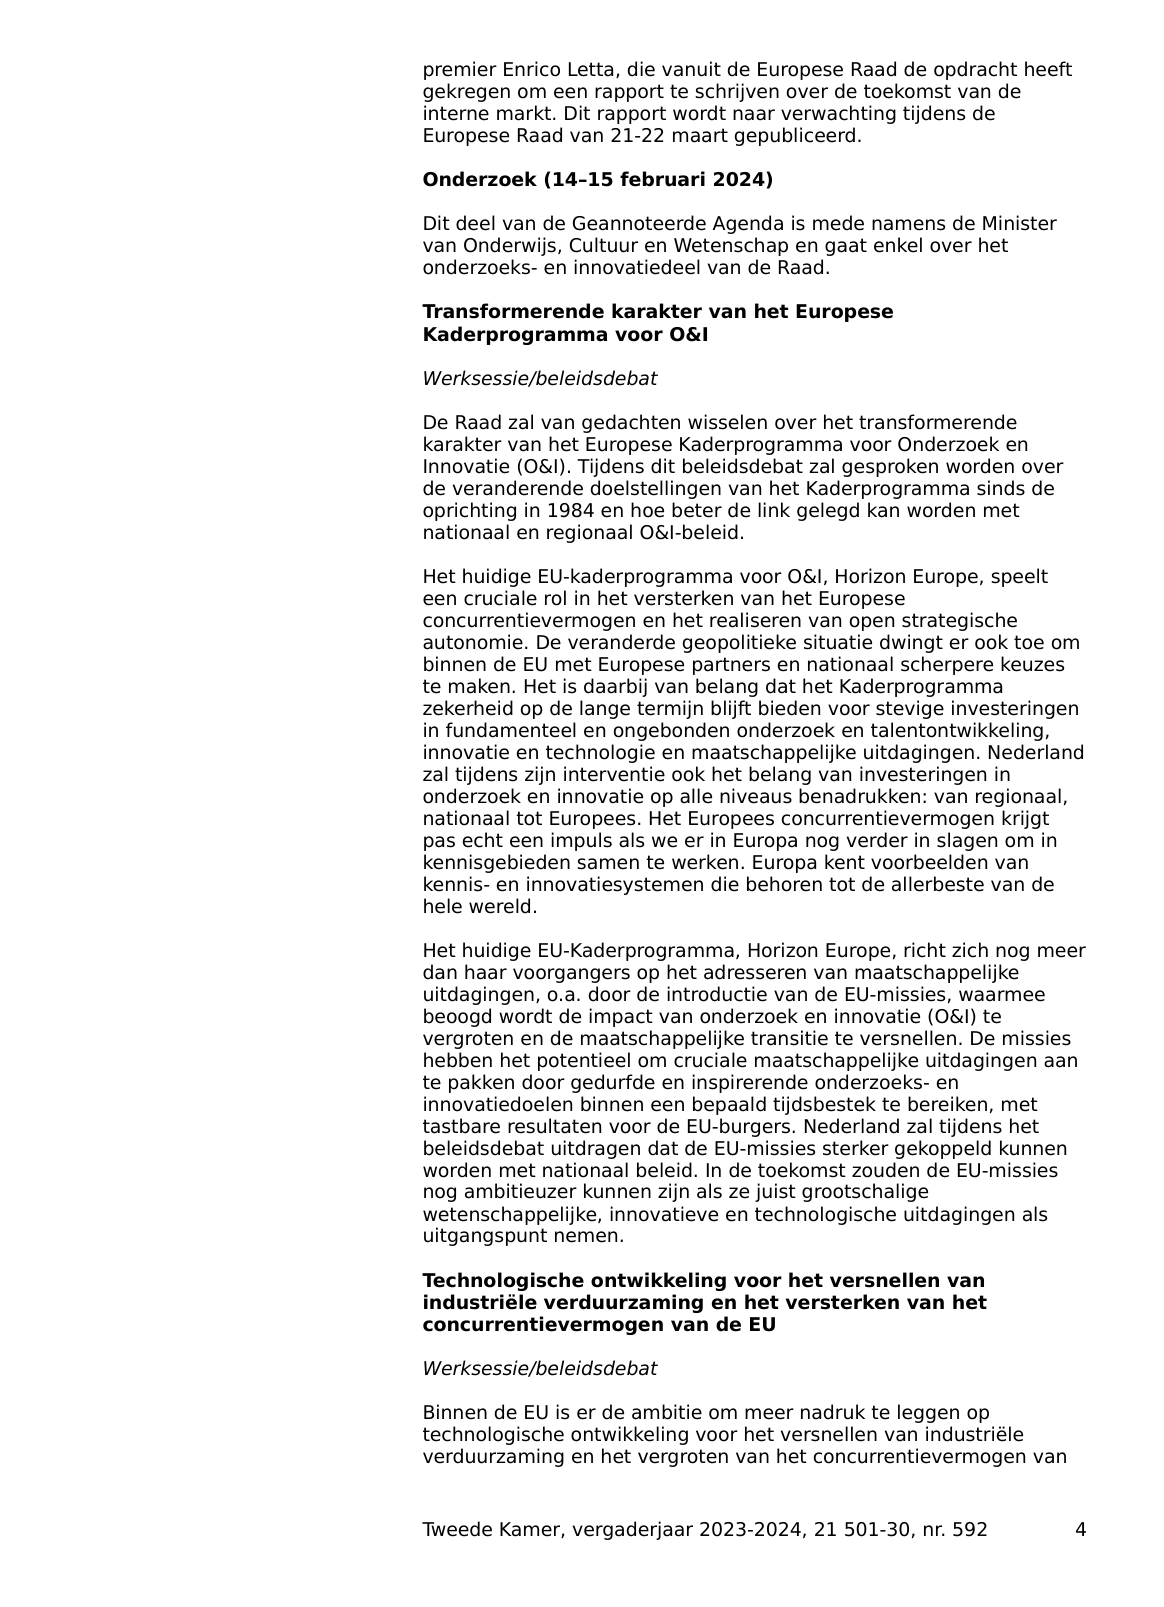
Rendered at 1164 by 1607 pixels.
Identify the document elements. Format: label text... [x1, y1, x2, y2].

text premier Enrico Letta, die vanuit de Europese Raad de opdracht heeft gekregen om een rapport te schrijven over de toekomst van de interne markt. Dit rapport wordt naar verwachting tijdens de Europese Raad van 21-22 maart gepubliceerd. [422, 59, 1087, 147]
subtitle Werksessie/beleidsdebat [422, 368, 1087, 389]
subtitle Technologische ontwikkeling voor het versnellen van industriële verduurzaming en het versterken van het concurrentievermogen van de EU [422, 1269, 1087, 1336]
subtitle Transformerende karakter van het Europese Kaderprogramma voor O&I [422, 301, 1087, 345]
text Dit deel van de Geannoteerde Agenda is mede namens de Minister van Onderwijs, Cultuur en Wetenschap en gaat enkel over het onderzoeks- en innovatiedeel van de Raad. [422, 213, 1087, 279]
text Binnen de EU is er de ambitie om meer nadruk te leggen op technologische ontwikkeling voor het versnellen van industriële verduurzaming en het vergroten van het concurrentievermogen van [422, 1402, 1087, 1468]
text De Raad zal van gedachten wisselen over het transformerende karakter van het Europese Kaderprogramma voor Onderzoek en Innovatie (O&I). Tijdens dit beleidsdebat zal gesproken worden over de veranderende doelstellingen van het Kaderprogramma sinds de oprichting in 1984 en hoe beter de link gelegd kan worden met nationaal en regionaal O&I-beleid. [422, 412, 1087, 544]
text Het huidige EU-kaderprogramma voor O&I, Horizon Europe, speelt een cruciale rol in het versterken van het Europese concurrentievermogen en het realiseren van open strategische autonomie. De veranderde geopolitieke situatie dwingt er ook toe om binnen de EU met Europese partners en nationaal scherpere keuzes te maken. Het is daarbij van belang dat het Kaderprogramma zekerheid op de lange termijn blijft bieden voor stevige investeringen in fundamenteel en ongebonden onderzoek en talentontwikkeling, innovatie en technologie en maatschappelijke uitdagingen. Nederland zal tijdens zijn interventie ook het belang van investeringen in onderzoek en innovatie op alle niveaus benadrukken: van regionaal, nationaal tot Europees. Het Europees concurrentievermogen krijgt pas echt een impuls als we er in Europa nog verder in slagen om in kennisgebieden samen te werken. Europa kent voorbeelden van kennis- en innovatiesystemen die behoren tot de allerbeste van de hele wereld. [422, 566, 1087, 917]
subtitle Onderzoek (14–15 februari 2024) [422, 169, 1087, 191]
subtitle Werksessie/beleidsdebat [422, 1358, 1087, 1380]
text Het huidige EU-Kaderprogramma, Horizon Europe, richt zich nog meer dan haar voorgangers op het adresseren van maatschappelijke uitdagingen, o.a. door de introductie van de EU-missies, waarmee beoogd wordt de impact van onderzoek en innovatie (O&I) te vergroten en de maatschappelijke transitie te versnellen. De missies hebben het potentieel om cruciale maatschappelijke uitdagingen aan te pakken door gedurfde en inspirerende onderzoeks- en innovatiedoelen binnen een bepaald tijdsbestek te bereiken, met tastbare resultaten voor de EU-burgers. Nederland zal tijdens het beleidsdebat uitdragen dat de EU-missies sterker gekoppeld kunnen worden met nationaal beleid. In de toekomst zouden de EU-missies nog ambitieuzer kunnen zijn als ze juist grootschalige wetenschappelijke, innovatieve en technologische uitdagingen als uitgangspunt nemen. [422, 940, 1087, 1247]
